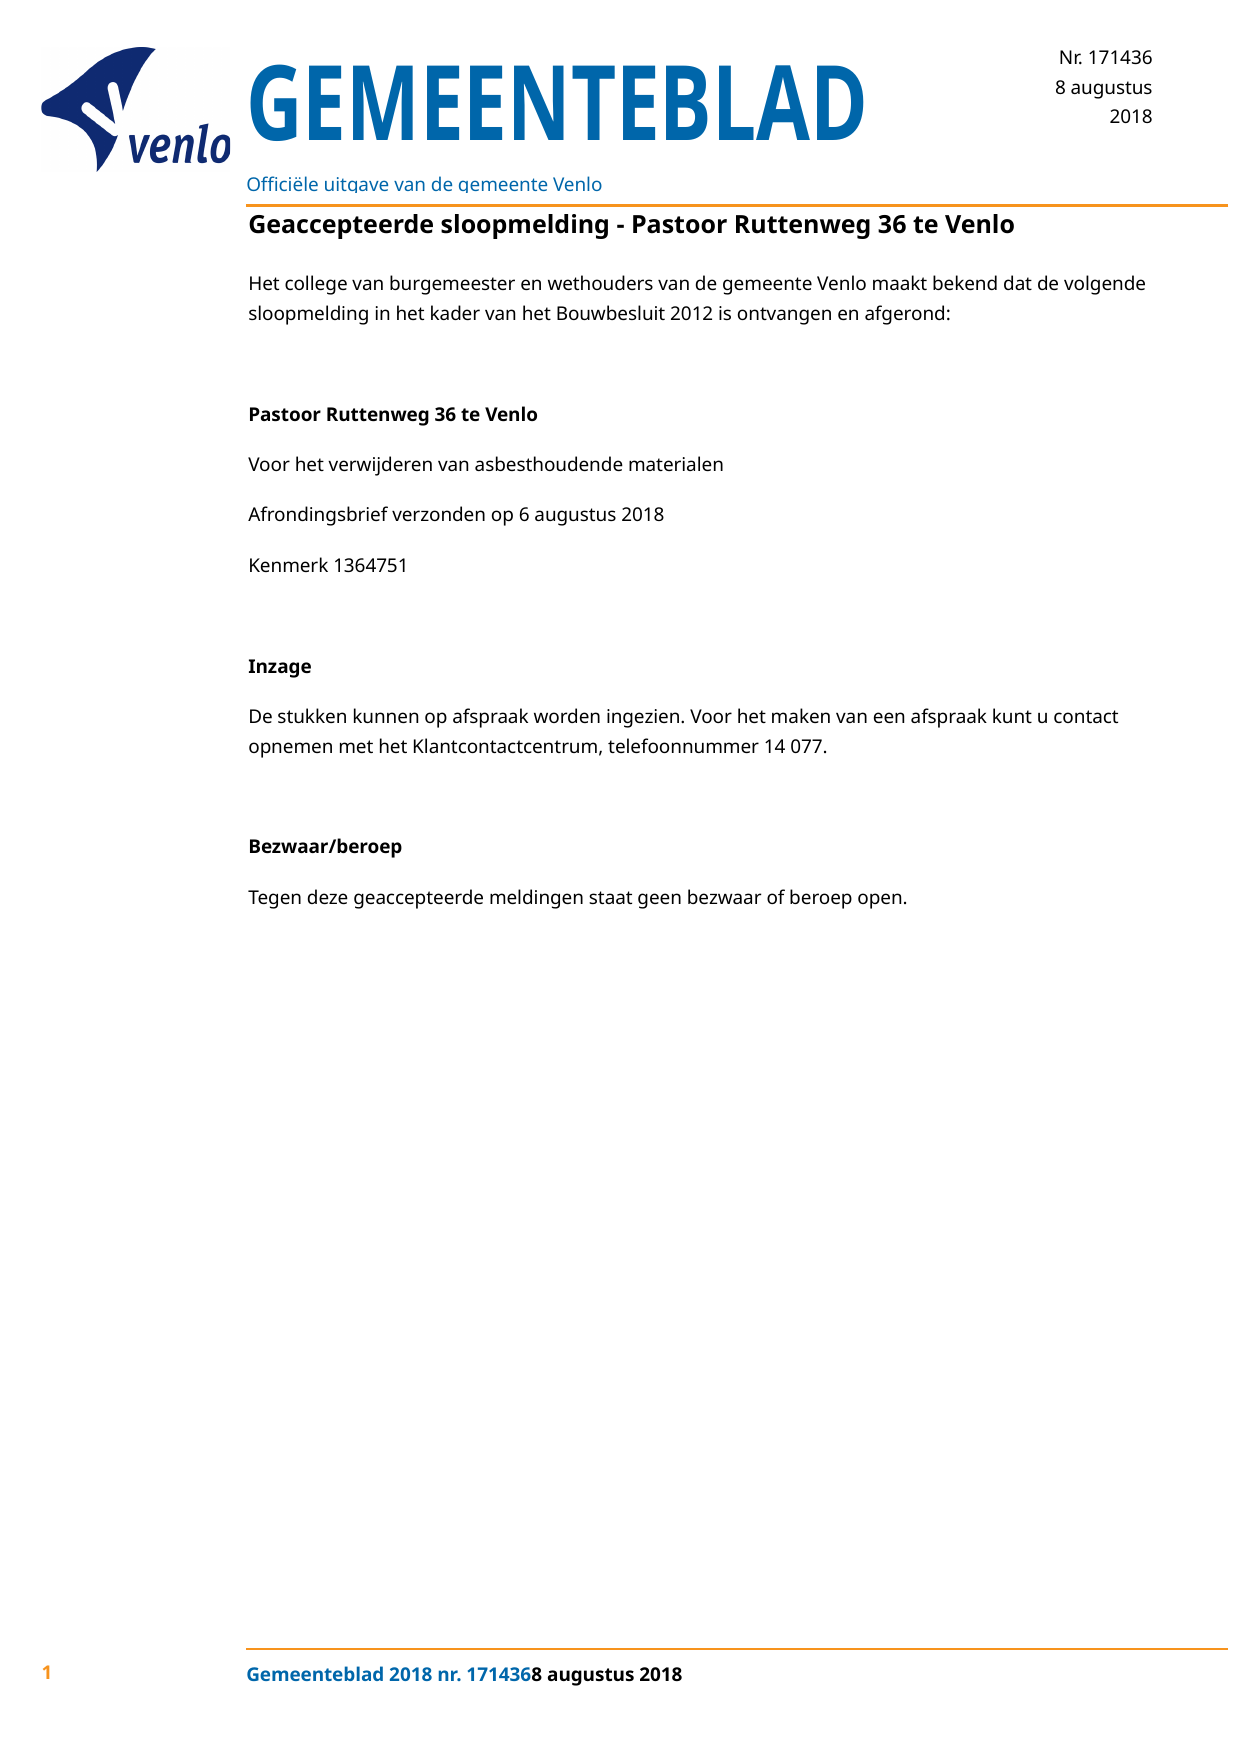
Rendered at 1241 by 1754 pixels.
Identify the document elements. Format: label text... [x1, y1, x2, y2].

text Pastoor Ruttenweg 36 te Venlo [248, 401, 1152, 426]
picture [41, 47, 231, 172]
text Tegen deze geaccepteerde meldingen staat geen bezwaar of beroep open. [248, 884, 1152, 910]
text Bezwaar/beroep [248, 834, 1152, 859]
text Kenmerk 1364751 [248, 552, 1152, 578]
text Voor het verwijderen van asbesthoudende materialen [248, 451, 1152, 477]
text Afrondingsbrief verzonden op 6 augustus 2018 [248, 502, 1152, 527]
text Het college van burgemeester en wethouders van de gemeente Venlo maakt bekend dat de volgende sloopmelding in het kader van het Bouwbesluit 2012 is ontvangen en afgerond: [248, 270, 1152, 326]
text Inzage [248, 653, 1152, 678]
text Geaccepteerde sloopmelding - Pastoor Ruttenweg 36 te Venlo [248, 207, 1152, 241]
text De stukken kunnen op afspraak worden ingezien. Voor het maken van een afspraak kunt u contact opnemen met het Klantcontactcentrum, telefoonnummer 14 077. [248, 703, 1152, 758]
